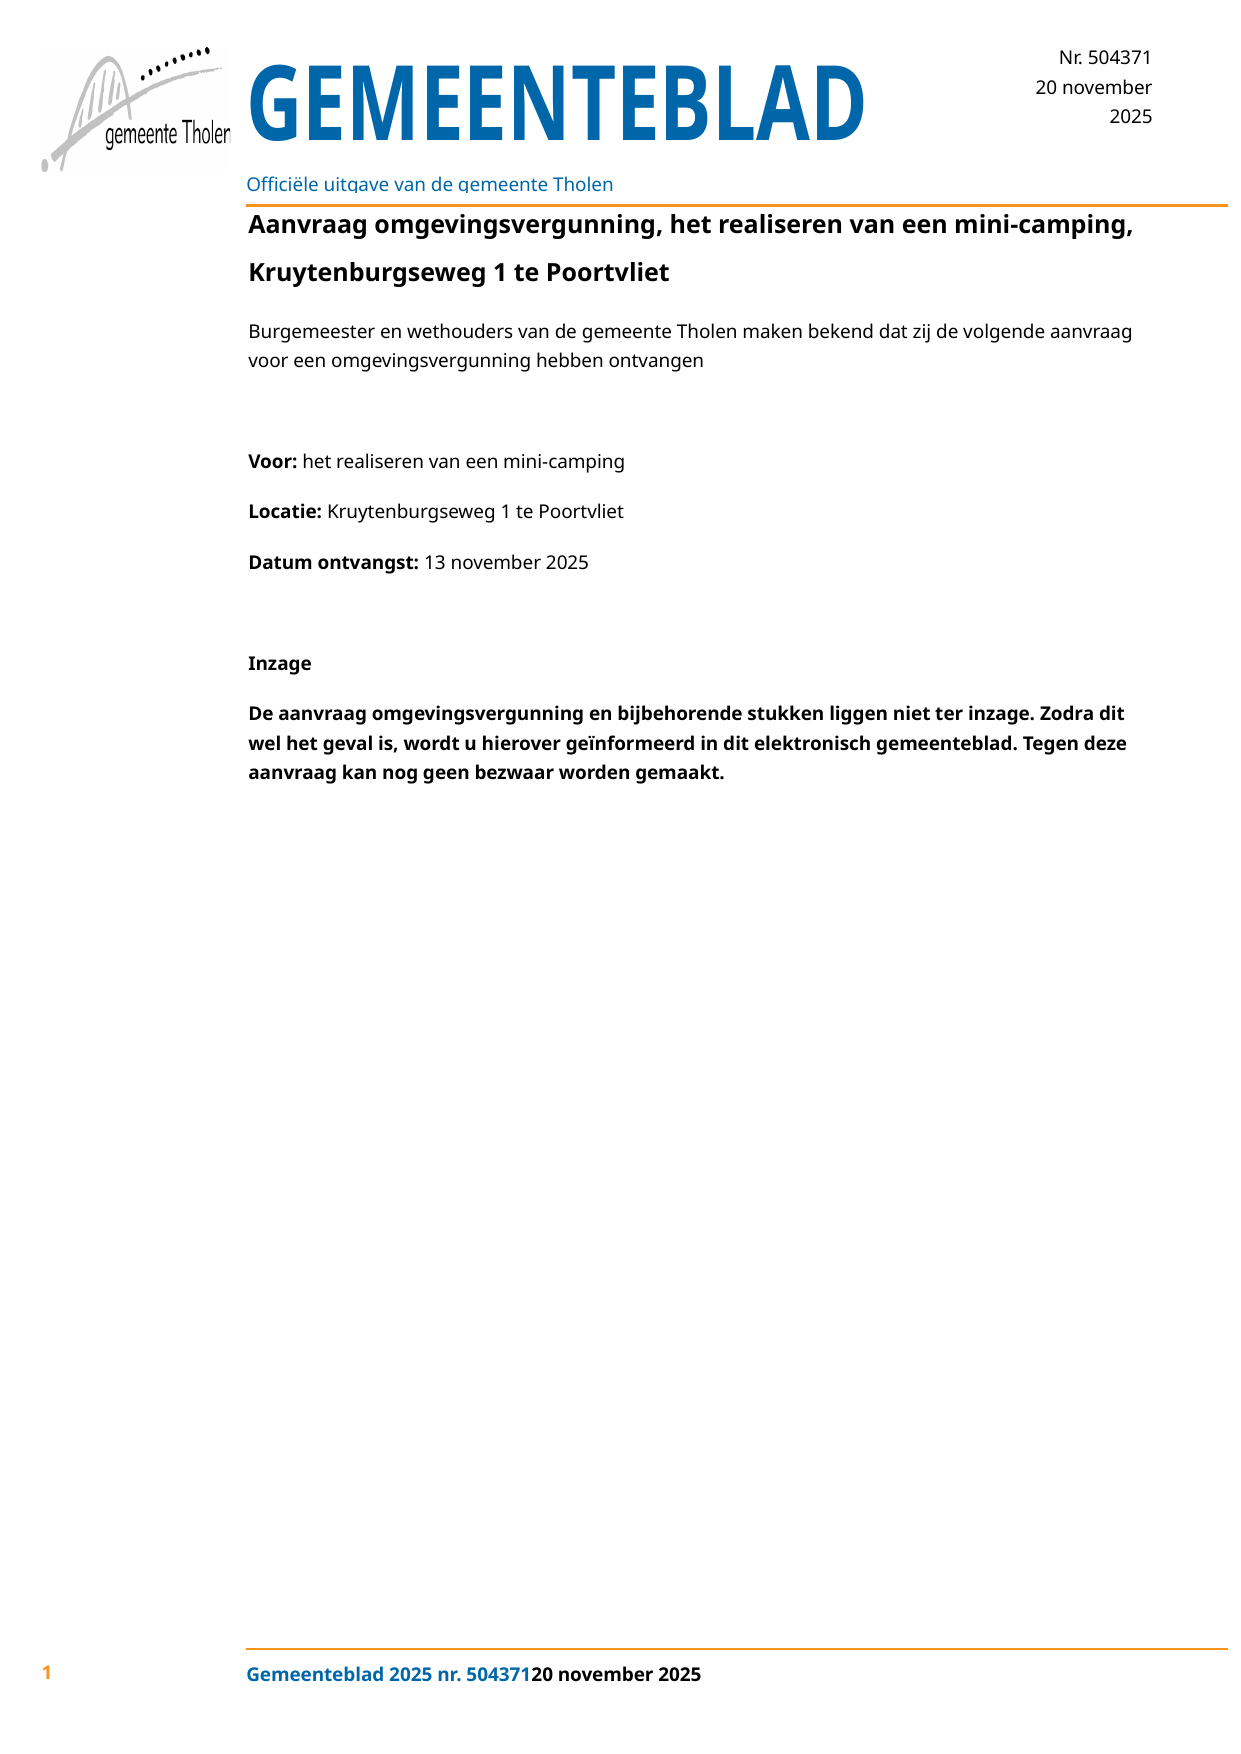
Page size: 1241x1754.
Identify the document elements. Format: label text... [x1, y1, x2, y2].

text Locatie: Kruytenburgseweg 1 te Poortvliet [248, 499, 1152, 524]
text Voor: het realiseren van een mini-camping [248, 448, 1152, 474]
text De aanvraag omgevingsvergunning en bijbehorende stukken liggen niet ter inzage. Zodra dit wel het geval is, wordt u hierover geïnformeerd in dit elektronisch gemeenteblad. Tegen deze aanvraag kan nog geen bezwaar worden gemaakt. [248, 700, 1152, 785]
text Aanvraag omgevingsvergunning, het realiseren van een mini-camping, Kruytenburgseweg 1 te Poortvliet [248, 207, 1152, 288]
picture [41, 47, 231, 172]
text Datum ontvangst: 13 november 2025 [248, 549, 1152, 575]
text Inzage [248, 650, 1152, 676]
text Burgemeester en wethouders van de gemeente Tholen maken bekend dat zij de volgende aanvraag voor een omgevingsvergunning hebben ontvangen [248, 318, 1152, 373]
